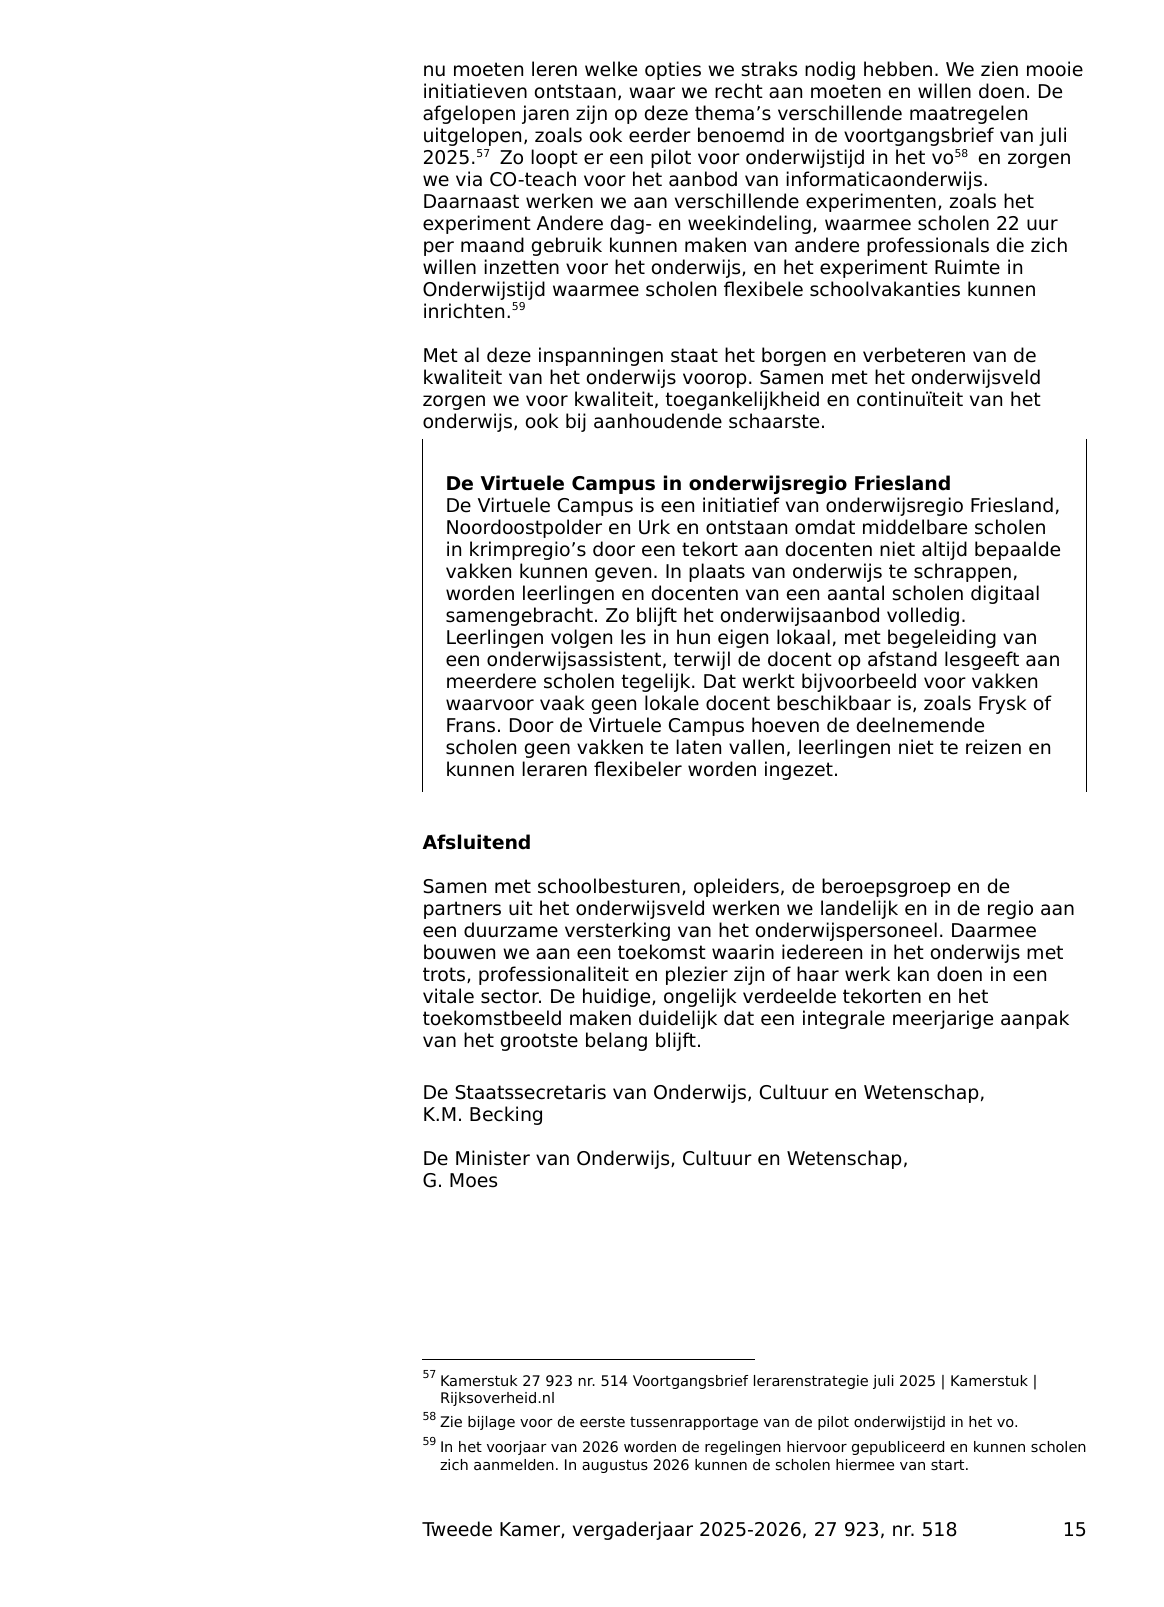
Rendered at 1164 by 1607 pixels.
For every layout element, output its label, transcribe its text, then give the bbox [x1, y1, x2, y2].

text De Minister van Onderwijs, Cultuur en Wetenschap, G. Moes [422, 1148, 1087, 1192]
text Samen met schoolbesturen, opleiders, de beroepsgroep en de partners uit het onderwijsveld werken we landelijk en in de regio aan een duurzame versterking van het onderwijspersoneel. Daarmee bouwen we aan een toekomst waarin iedereen in het onderwijs met trots, professionaliteit en plezier zijn of haar werk kan doen in een vitale sector. De huidige, ongelijk verdeelde tekorten en het toekomstbeeld maken duidelijk dat een integrale meerjarige aanpak van het grootste belang blijft. [422, 876, 1087, 1052]
text De Staatssecretaris van Onderwijs, Cultuur en Wetenschap, K.M. Becking [422, 1082, 1087, 1126]
text In het voorjaar van 2026 worden de regelingen hiervoor gepubliceerd en kunnen scholen zich aanmelden. In augustus 2026 kunnen de scholen hiermee van start. [422, 1435, 1087, 1474]
subtitle Afsluitend [422, 832, 1087, 854]
text Kamerstuk 27 923 nr. 514 Voortgangsbrief lerarenstrategie juli 2025 | Kamerstuk | Rijksoverheid.nl [422, 1368, 1087, 1407]
text nu moeten leren welke opties we straks nodig hebben. We zien mooie initiatieven ontstaan, waar we recht aan moeten en willen doen. De afgelopen jaren zijn op deze thema’s verschillende maatregelen uitgelopen, zoals ook eerder benoemd in de voortgangsbrief van juli 2025. Zo loopt er een pilot voor onderwijstijd in het vo en zorgen we via CO-teach voor het aanbod van informaticaonderwijs. Daarnaast werken we aan verschillende experimenten, zoals het experiment Andere dag- en weekindeling, waarmee scholen 22 uur per maand gebruik kunnen maken van andere professionals die zich willen inzetten voor het onderwijs, en het experiment Ruimte in Onderwijstijd waarmee scholen flexibele schoolvakanties kunnen inrichten. [422, 59, 1087, 323]
table_header De Virtuele Campus in onderwijsregio Friesland De Virtuele Campus is een initiatief van onderwijsregio Friesland, Noordoostpolder en Urk en ontstaan omdat middelbare scholen in krimpregio’s door een tekort aan docenten niet altijd bepaalde vakken kunnen geven. In plaats van onderwijs te schrappen, worden leerlingen en docenten van een aantal scholen digitaal samengebracht. Zo blijft het onderwijsaanbod volledig. Leerlingen volgen les in hun eigen lokaal, met begeleiding van een onderwijsassistent, terwijl de docent op afstand lesgeeft aan meerdere scholen tegelijk. Dat werkt bijvoorbeeld voor vakken waarvoor vaak geen lokale docent beschikbaar is, zoals Frysk of Frans. Door de Virtuele Campus hoeven de deelnemende scholen geen vakken te laten vallen, leerlingen niet te reizen en kunnen leraren flexibeler worden ingezet. [423, 439, 1086, 792]
text Zie bijlage voor de eerste tussenrapportage van de pilot onderwijstijd in het vo. [422, 1410, 1087, 1432]
text Met al deze inspanningen staat het borgen en verbeteren van de kwaliteit van het onderwijs voorop. Samen met het onderwijsveld zorgen we voor kwaliteit, toegankelijkheid en continuïteit van het onderwijs, ook bij aanhoudende schaarste. [422, 345, 1087, 433]
